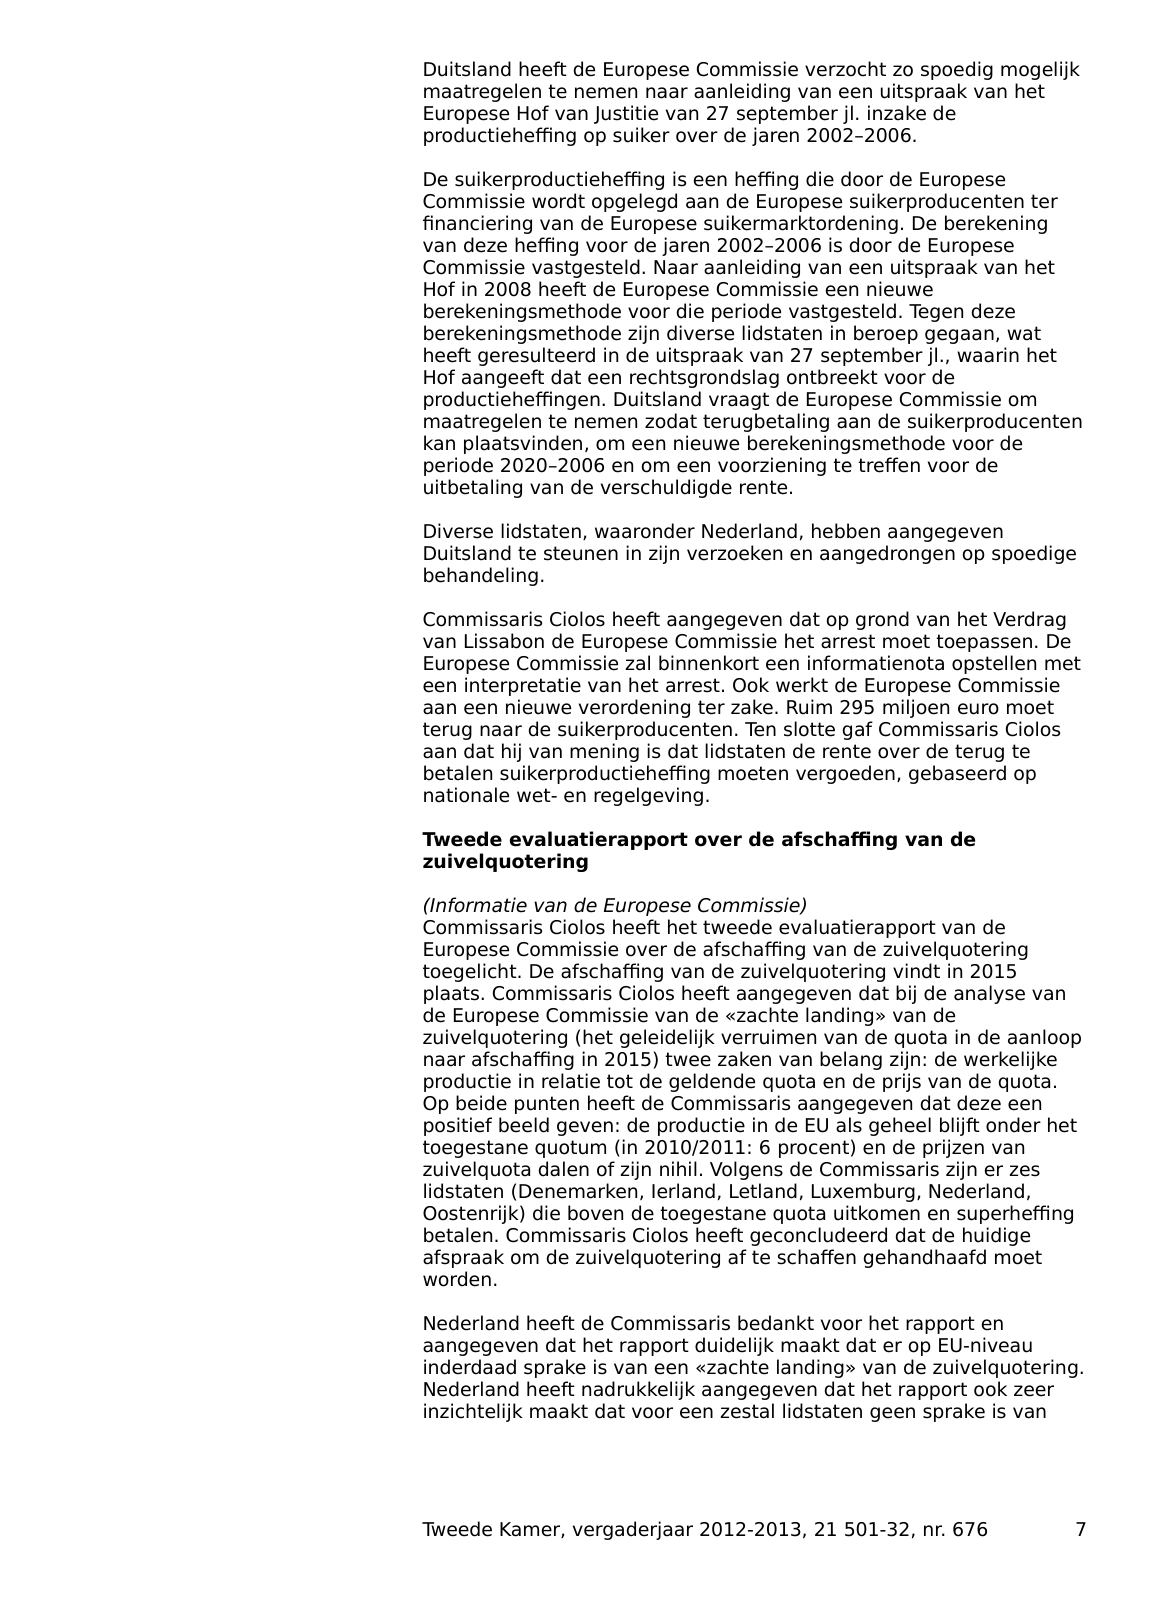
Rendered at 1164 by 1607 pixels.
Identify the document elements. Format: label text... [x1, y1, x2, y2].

text Diverse lidstaten, waaronder Nederland, hebben aangegeven Duitsland te steunen in zijn verzoeken en aangedrongen op spoedige behandeling. [422, 521, 1087, 587]
text Nederland heeft de Commissaris bedankt voor het rapport en aangegeven dat het rapport duidelijk maakt dat er op EU-niveau inderdaad sprake is van een «zachte landing» van de zuivelquotering. Nederland heeft nadrukkelijk aangegeven dat het rapport ook zeer inzichtelijk maakt dat voor een zestal lidstaten geen sprake is van [422, 1313, 1087, 1423]
text De suikerproductieheffing is een heffing die door de Europese Commissie wordt opgelegd aan de Europese suikerproducenten ter financiering van de Europese suikermarktordening. De berekening van deze heffing voor de jaren 2002–2006 is door de Europese Commissie vastgesteld. Naar aanleiding van een uitspraak van het Hof in 2008 heeft de Europese Commissie een nieuwe berekeningsmethode voor die periode vastgesteld. Tegen deze berekeningsmethode zijn diverse lidstaten in beroep gegaan, wat heeft geresulteerd in de uitspraak van 27 september jl., waarin het Hof aangeeft dat een rechtsgrondslag ontbreekt voor de productieheffingen. Duitsland vraagt de Europese Commissie om maatregelen te nemen zodat terugbetaling aan de suikerproducenten kan plaatsvinden, om een nieuwe berekeningsmethode voor de periode 2020–2006 en om een voorziening te treffen voor de uitbetaling van de verschuldigde rente. [422, 169, 1087, 499]
text (Informatie van de Europese Commissie) [422, 895, 1087, 917]
text Commissaris Ciolos heeft aangegeven dat op grond van het Verdrag van Lissabon de Europese Commissie het arrest moet toepassen. De Europese Commissie zal binnenkort een informatienota opstellen met een interpretatie van het arrest. Ook werkt de Europese Commissie aan een nieuwe verordening ter zake. Ruim 295 miljoen euro moet terug naar de suikerproducenten. Ten slotte gaf Commissaris Ciolos aan dat hij van mening is dat lidstaten de rente over de terug te betalen suikerproductieheffing moeten vergoeden, gebaseerd op nationale wet- en regelgeving. [422, 609, 1087, 807]
text Commissaris Ciolos heeft het tweede evaluatierapport van de Europese Commissie over de afschaffing van de zuivelquotering toegelicht. De afschaffing van de zuivelquotering vindt in 2015 plaats. Commissaris Ciolos heeft aangegeven dat bij de analyse van de Europese Commissie van de «zachte landing» van de zuivelquotering (het geleidelijk verruimen van de quota in de aanloop naar afschaffing in 2015) twee zaken van belang zijn: de werkelijke productie in relatie tot de geldende quota en de prijs van de quota. Op beide punten heeft de Commissaris aangegeven dat deze een positief beeld geven: de productie in de EU als geheel blijft onder het toegestane quotum (in 2010/2011: 6 procent) en de prijzen van zuivelquota dalen of zijn nihil. Volgens de Commissaris zijn er zes lidstaten (Denemarken, Ierland, Letland, Luxemburg, Nederland, Oostenrijk) die boven de toegestane quota uitkomen en superheffing betalen. Commissaris Ciolos heeft geconcludeerd dat de huidige afspraak om de zuivelquotering af te schaffen gehandhaafd moet worden. [422, 917, 1087, 1291]
text Duitsland heeft de Europese Commissie verzocht zo spoedig mogelijk maatregelen te nemen naar aanleiding van een uitspraak van het Europese Hof van Justitie van 27 september jl. inzake de productieheffing op suiker over de jaren 2002–2006. [422, 59, 1087, 147]
subtitle Tweede evaluatierapport over de afschaffing van de zuivelquotering [422, 829, 1087, 873]
